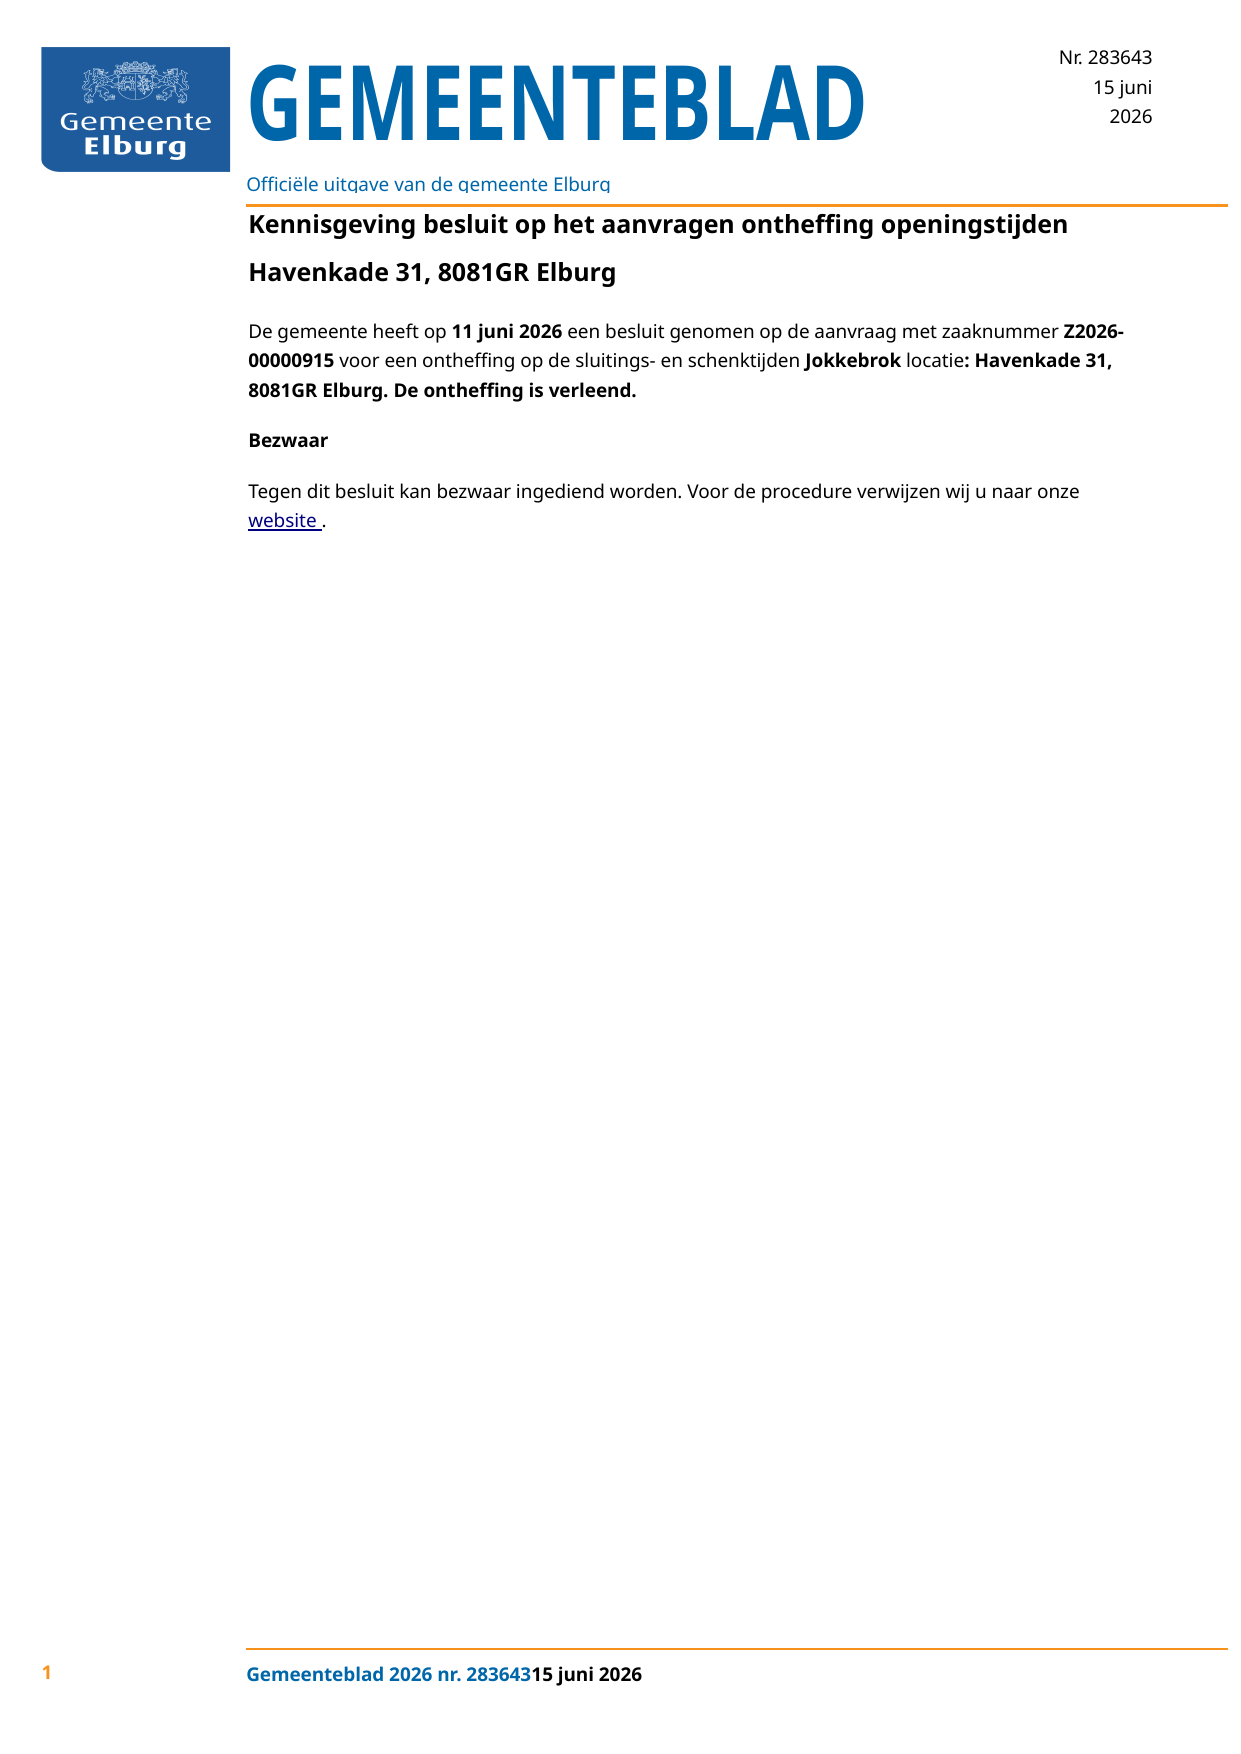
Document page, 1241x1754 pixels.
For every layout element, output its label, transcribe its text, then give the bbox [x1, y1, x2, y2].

text Tegen dit besluit kan bezwaar ingediend worden. Voor de procedure verwijzen wij u naar onze website . [248, 478, 1152, 533]
text De gemeente heeft op 11 juni 2026 een besluit genomen op de aanvraag met zaaknummer Z2026-00000915 voor een ontheffing op de sluitings- en schenktijden Jokkebrok locatie: Havenkade 31, 8081GR Elburg. De ontheffing is verleend. [248, 318, 1152, 403]
text Bezwaar [248, 427, 1152, 453]
picture [41, 47, 231, 172]
text Kennisgeving besluit op het aanvragen ontheffing openingstijden Havenkade 31, 8081GR Elburg [248, 207, 1152, 288]
